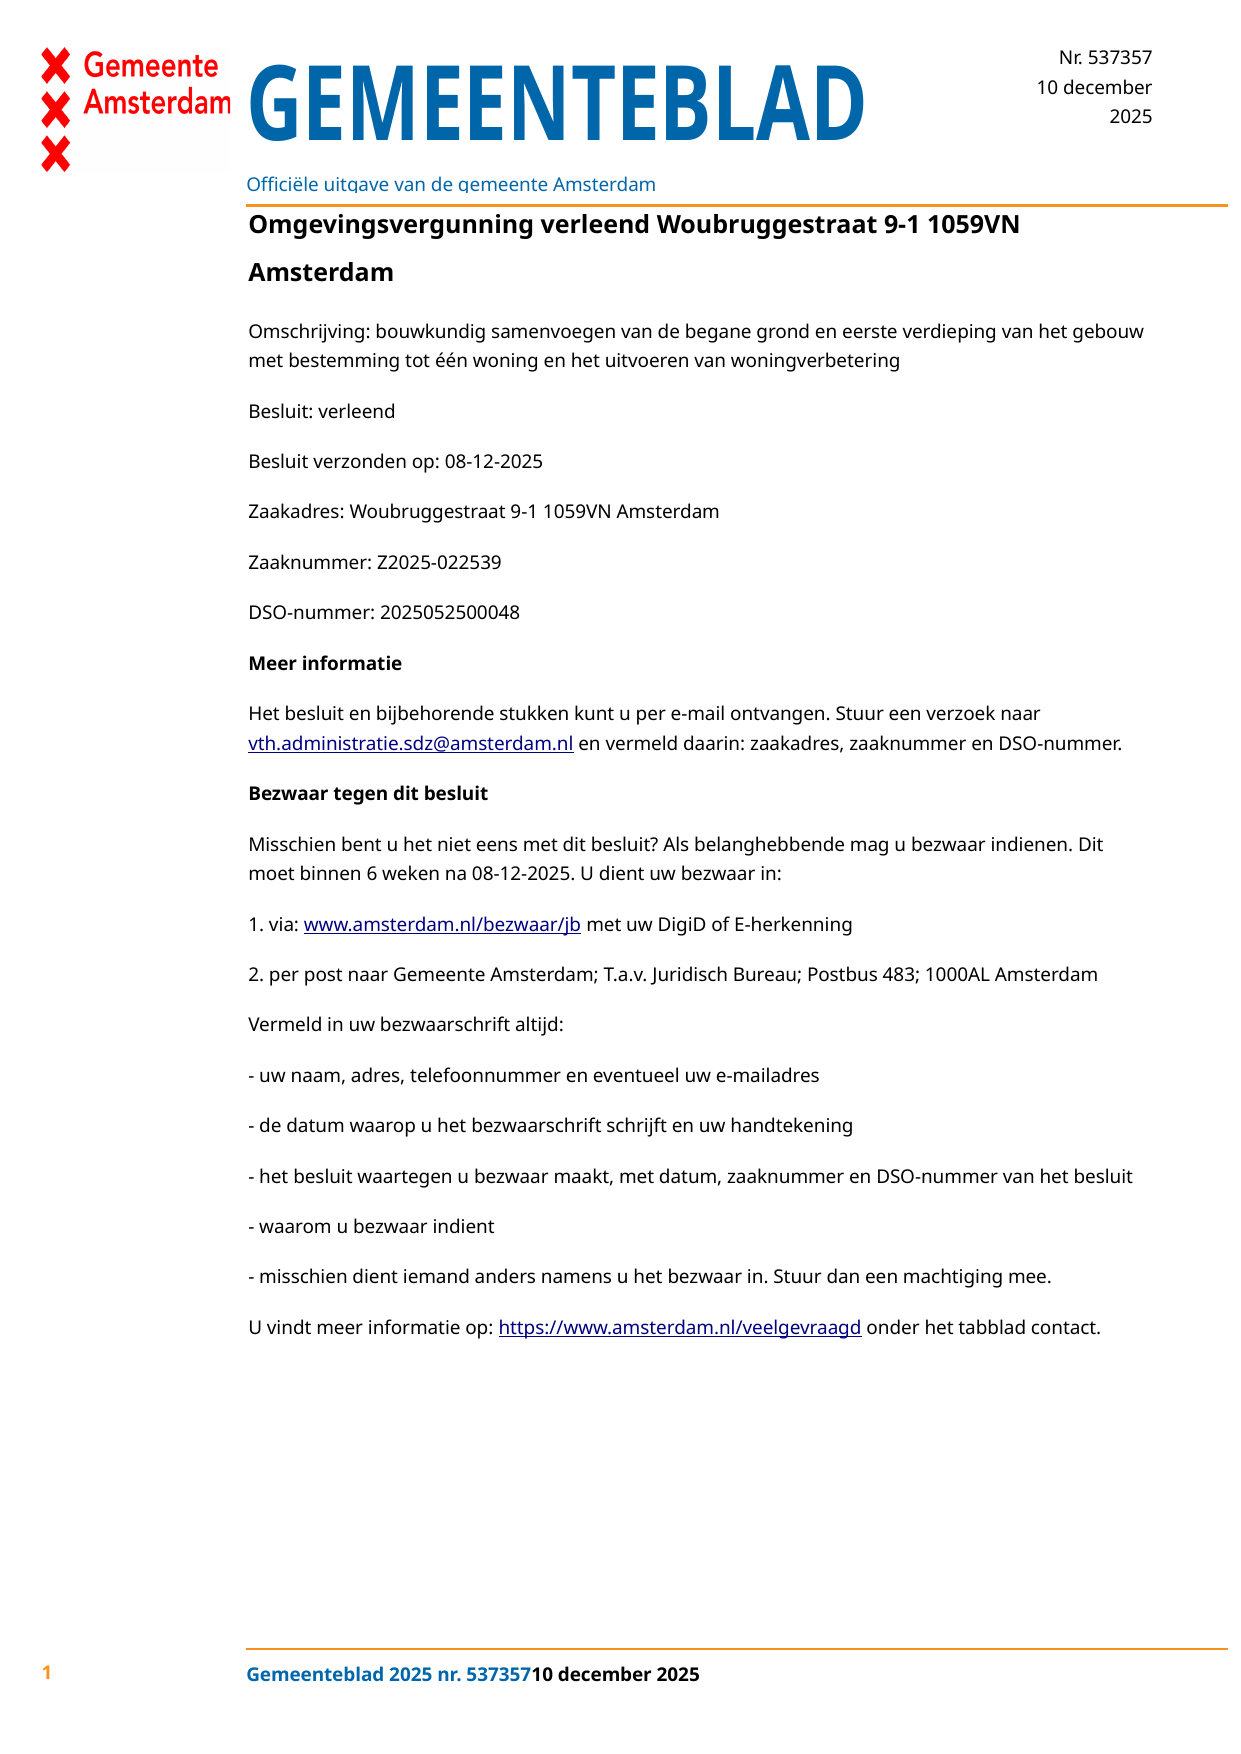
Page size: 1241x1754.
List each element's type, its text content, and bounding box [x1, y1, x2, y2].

text 2. per post naar Gemeente Amsterdam; T.a.v. Juridisch Bureau; Postbus 483; 1000AL Amsterdam [248, 961, 1152, 987]
picture [41, 47, 231, 172]
text Zaakadres: Woubruggestraat 9-1 1059VN Amsterdam [248, 499, 1152, 524]
text Besluit verzonden op: 08-12-2025 [248, 448, 1152, 474]
text Het besluit en bijbehorende stukken kunt u per e-mail ontvangen. Stuur een verzoek naar vth.administratie.sdz@amsterdam.nl en vermeld daarin: zaakadres, zaaknummer en DSO-nummer. [248, 700, 1152, 756]
text 1. via: www.amsterdam.nl/bezwaar/jb met uw DigiD of E-herkenning [248, 911, 1152, 937]
text Omgevingsvergunning verleend Woubruggestraat 9-1 1059VN Amsterdam [248, 207, 1152, 288]
text Besluit: verleend [248, 398, 1152, 424]
text Bezwaar tegen dit besluit [248, 780, 1152, 806]
text - waarom u bezwaar indient [248, 1213, 1152, 1239]
text Meer informatie [248, 650, 1152, 676]
text - het besluit waartegen u bezwaar maakt, met datum, zaaknummer en DSO-nummer van het besluit [248, 1163, 1152, 1189]
text Misschien bent u het niet eens met dit besluit? Als belanghebbende mag u bezwaar indienen. Dit moet binnen 6 weken na 08-12-2025. U dient uw bezwaar in: [248, 831, 1152, 886]
text Vermeld in uw bezwaarschrift altijd: [248, 1012, 1152, 1037]
text U vindt meer informatie op: https://www.amsterdam.nl/veelgevraagd onder het tabblad contact. [248, 1314, 1152, 1340]
text - de datum waarop u het bezwaarschrift schrijft en uw handtekening [248, 1112, 1152, 1138]
text Omschrijving: bouwkundig samenvoegen van de begane grond en eerste verdieping van het gebouw met bestemming tot één woning en het uitvoeren van woningverbetering [248, 318, 1152, 373]
text Zaaknummer: Z2025-022539 [248, 549, 1152, 575]
text DSO-nummer: 2025052500048 [248, 599, 1152, 625]
text - uw naam, adres, telefoonnummer en eventueel uw e-mailadres [248, 1062, 1152, 1088]
text - misschien dient iemand anders namens u het bezwaar in. Stuur dan een machtiging mee. [248, 1264, 1152, 1289]
